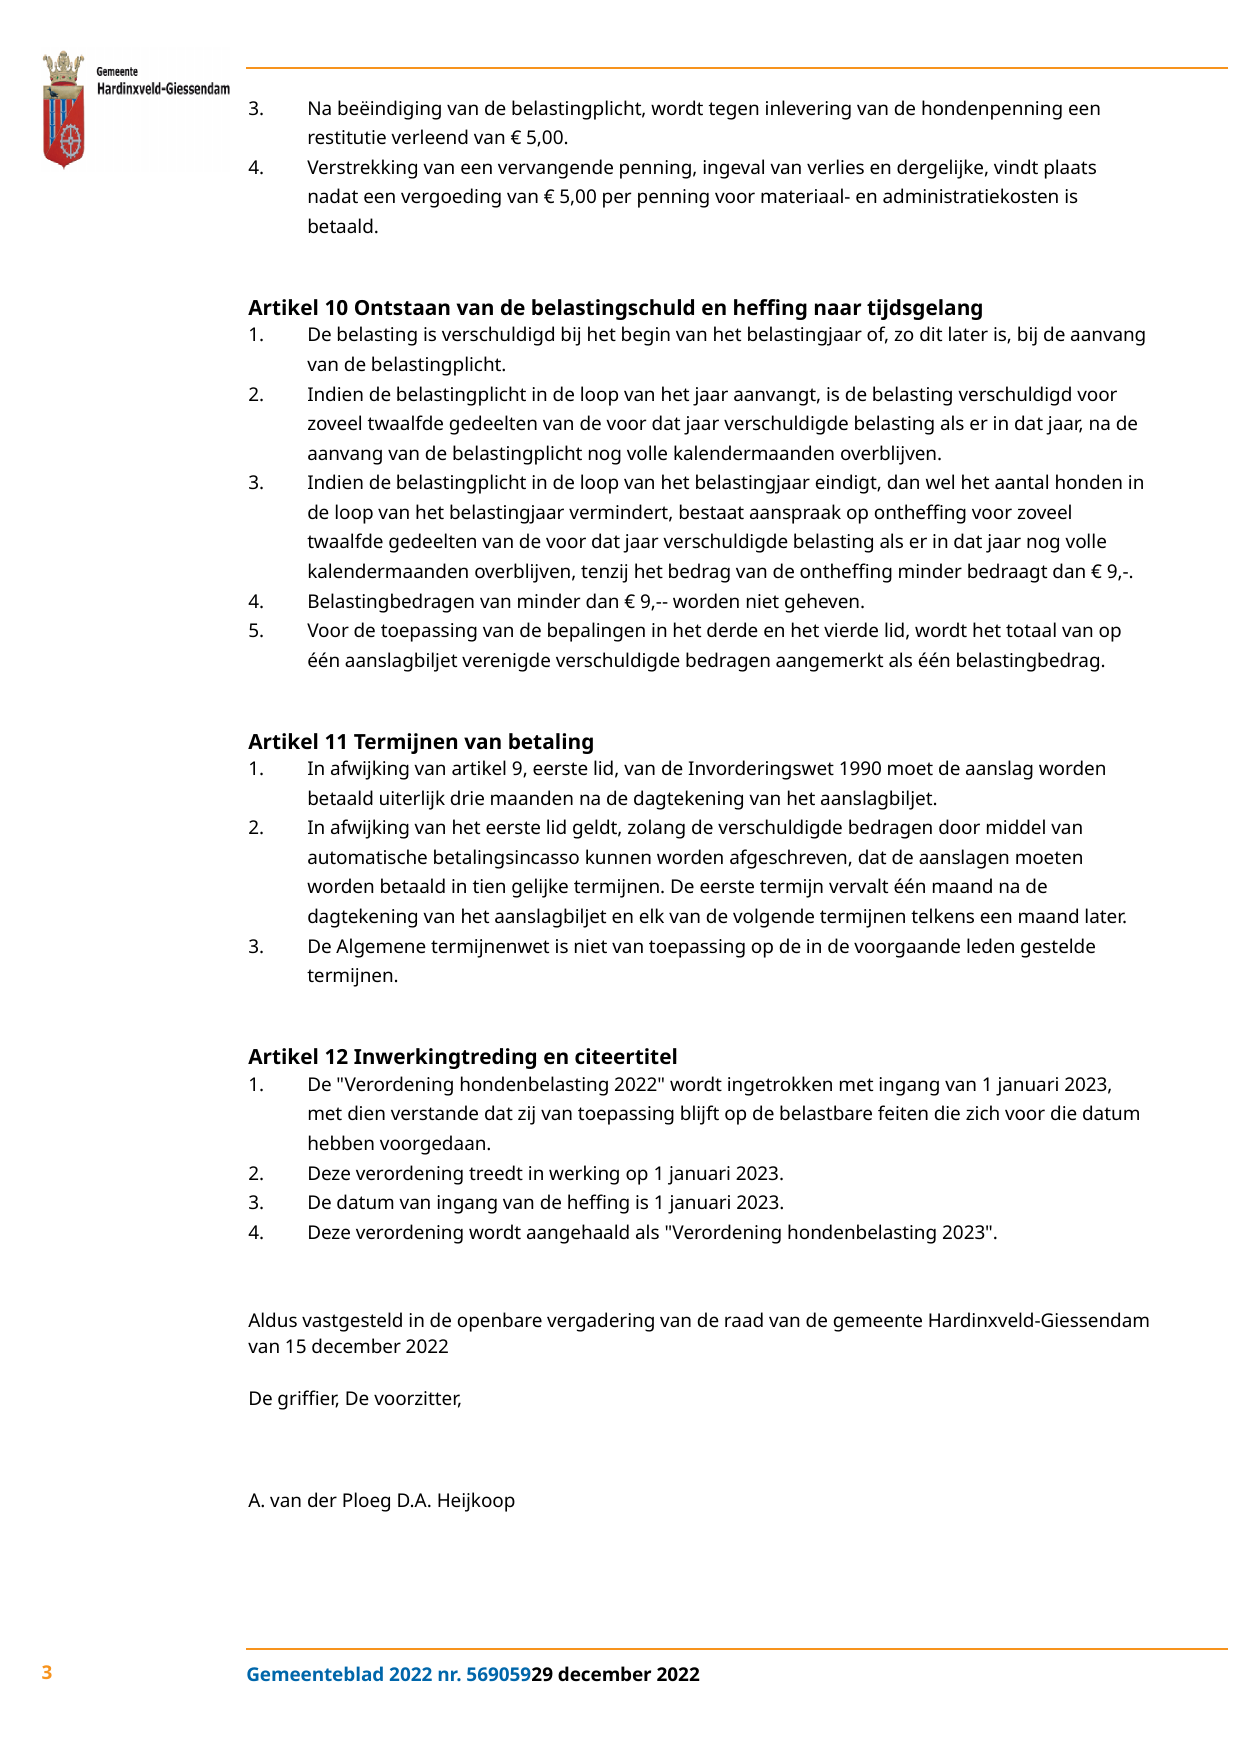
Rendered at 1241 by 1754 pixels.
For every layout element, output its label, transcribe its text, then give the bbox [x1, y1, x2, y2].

list De Algemene termijnenwet is niet van toepassing op de in de voorgaande leden gestelde termijnen. [248, 933, 1152, 988]
list De belasting is verschuldigd bij het begin van het belastingjaar of, zo dit later is, bij de aanvang van de belastingplicht. [248, 322, 1152, 377]
list Belastingbedragen van minder dan € 9,-- worden niet geheven. [248, 588, 1152, 613]
text A. van der Ploeg D.A. Heijkoop [248, 1488, 1152, 1513]
picture [41, 47, 231, 172]
list De datum van ingang van de heffing is 1 januari 2023. [248, 1189, 1152, 1215]
list De "Verordening hondenbelasting 2022" wordt ingetrokken met ingang van 1 januari 2023, met dien verstande dat zij van toepassing blijft op de belastbare feiten die zich voor die datum hebben voorgedaan. [248, 1071, 1152, 1156]
list Indien de belastingplicht in de loop van het belastingjaar eindigt, dan wel het aantal honden in de loop van het belastingjaar vermindert, bestaat aanspraak op ontheffing voor zoveel twaalfde gedeelten van de voor dat jaar verschuldigde belasting als er in dat jaar nog volle kalendermaanden overblijven, tenzij het bedrag van de ontheffing minder bedraagt dan € 9,-. [248, 469, 1152, 584]
text Artikel 11 Termijnen van betaling [248, 727, 1152, 755]
list In afwijking van het eerste lid geldt, zolang de verschuldigde bedragen door middel van automatische betalingsincasso kunnen worden afgeschreven, dat de aanslagen moeten worden betaald in tien gelijke termijnen. De eerste termijn vervalt één maand na de dagtekening van het aanslagbiljet en elk van de volgende termijnen telkens een maand later. [248, 814, 1152, 929]
list In afwijking van artikel 9, eerste lid, van de Invorderingswet 1990 moet de aanslag worden betaald uiterlijk drie maanden na de dagtekening van het aanslagbiljet. [248, 755, 1152, 811]
list Indien de belastingplicht in de loop van het jaar aanvangt, is de belasting verschuldigd voor zoveel twaalfde gedeelten van de voor dat jaar verschuldigde belasting als er in dat jaar, na de aanvang van de belastingplicht nog volle kalendermaanden overblijven. [248, 381, 1152, 466]
list Deze verordening wordt aangehaald als "Verordening hondenbelasting 2023". [248, 1219, 1152, 1244]
list Na beëindiging van de belastingplicht, wordt tegen inlevering van de hondenpenning een restitutie verleend van € 5,00. [248, 95, 1152, 150]
list Deze verordening treedt in werking op 1 januari 2023. [248, 1160, 1152, 1185]
text Artikel 12 Inwerkingtreding en citeertitel [248, 1042, 1152, 1071]
text Aldus vastgesteld in de openbare vergadering van de raad van de gemeente Hardinxveld-Giessendam van 15 december 2022 [248, 1308, 1152, 1359]
text De griffier, De voorzitter, [248, 1385, 1152, 1411]
list Verstrekking van een vervangende penning, ingeval van verlies en dergelijke, vindt plaats nadat een vergoeding van € 5,00 per penning voor materiaal- en administratiekosten is betaald. [248, 154, 1152, 239]
text Artikel 10 Ontstaan van de belastingschuld en heffing naar tijdsgelang [248, 293, 1152, 322]
list Voor de toepassing van de bepalingen in het derde en het vierde lid, wordt het totaal van op één aanslagbiljet verenigde verschuldigde bedragen aangemerkt als één belastingbedrag. [248, 617, 1152, 673]
